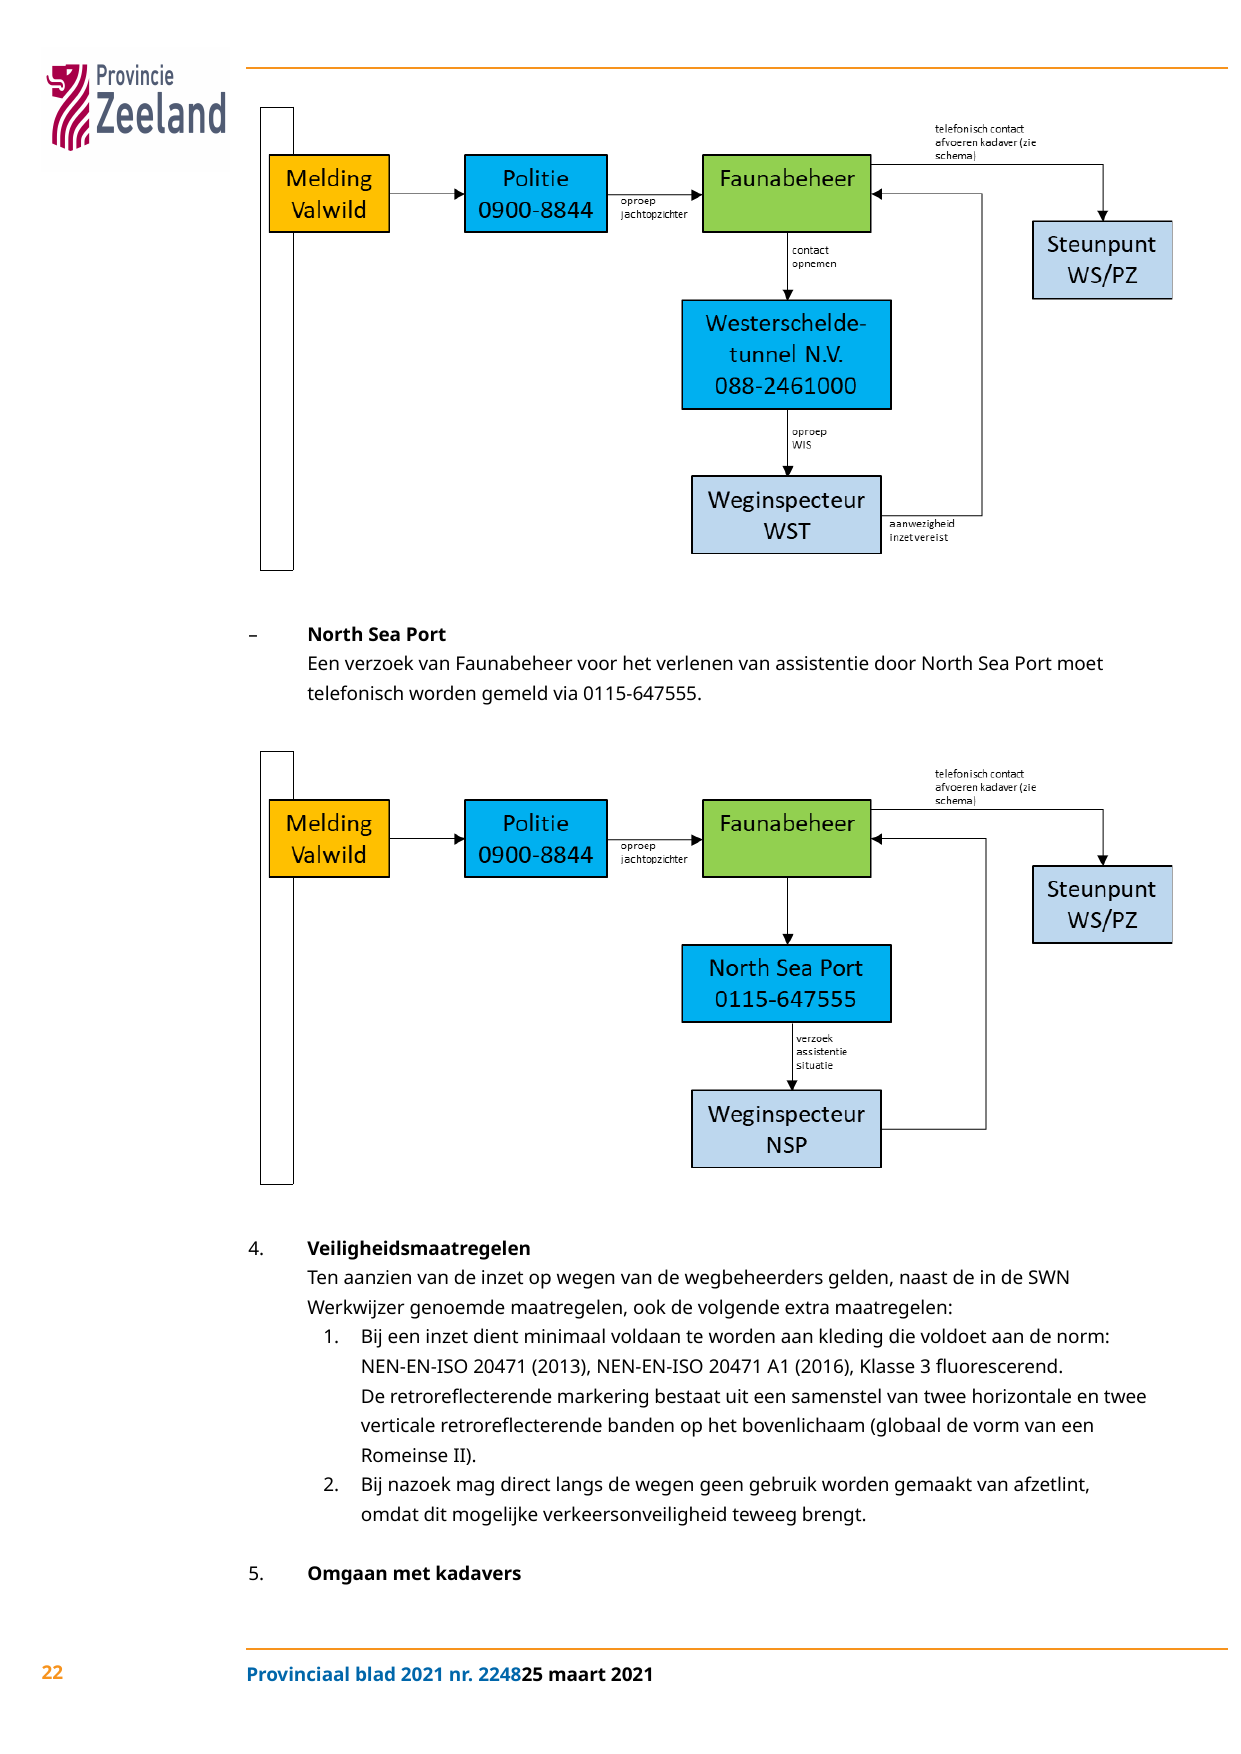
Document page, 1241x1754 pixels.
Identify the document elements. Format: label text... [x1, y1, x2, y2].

list Veiligheidsmaatregelen [248, 1235, 1152, 1261]
list Bij nazoek mag direct langs de wegen geen gebruik worden gemaakt van afzetlint, omdat dit mogelijke verkeersonveiligheid teweeg brengt. [323, 1472, 1152, 1527]
picture [41, 47, 231, 172]
list Een verzoek van Faunabeheer voor het verlenen van assistentie door North Sea Port moet telefonisch worden gemeld via 0115-647555. [248, 651, 1152, 706]
list North Sea Port [248, 621, 1152, 647]
picture [268, 115, 1173, 562]
list De retroreflecterende markering bestaat uit een samenstel van twee horizontale en twee verticale retroreflecterende banden op het bovenlichaam (globaal de vorm van een Romeinse II). [323, 1383, 1152, 1468]
list Ten aanzien van de inzet op wegen van de wegbeheerders gelden, naast de in de SWN Werkwijzer genoemde maatregelen, ook de volgende extra maatregelen: [248, 1264, 1152, 1320]
picture [268, 760, 1173, 1176]
list Bij een inzet dient minimaal voldaan te worden aan kleding die voldoet aan de norm: NEN-EN-ISO 20471 (2013), NEN-EN-ISO 20471 A1 (2016), Klasse 3 fluorescerend. [323, 1324, 1152, 1379]
list Omgaan met kadavers [248, 1560, 1152, 1586]
